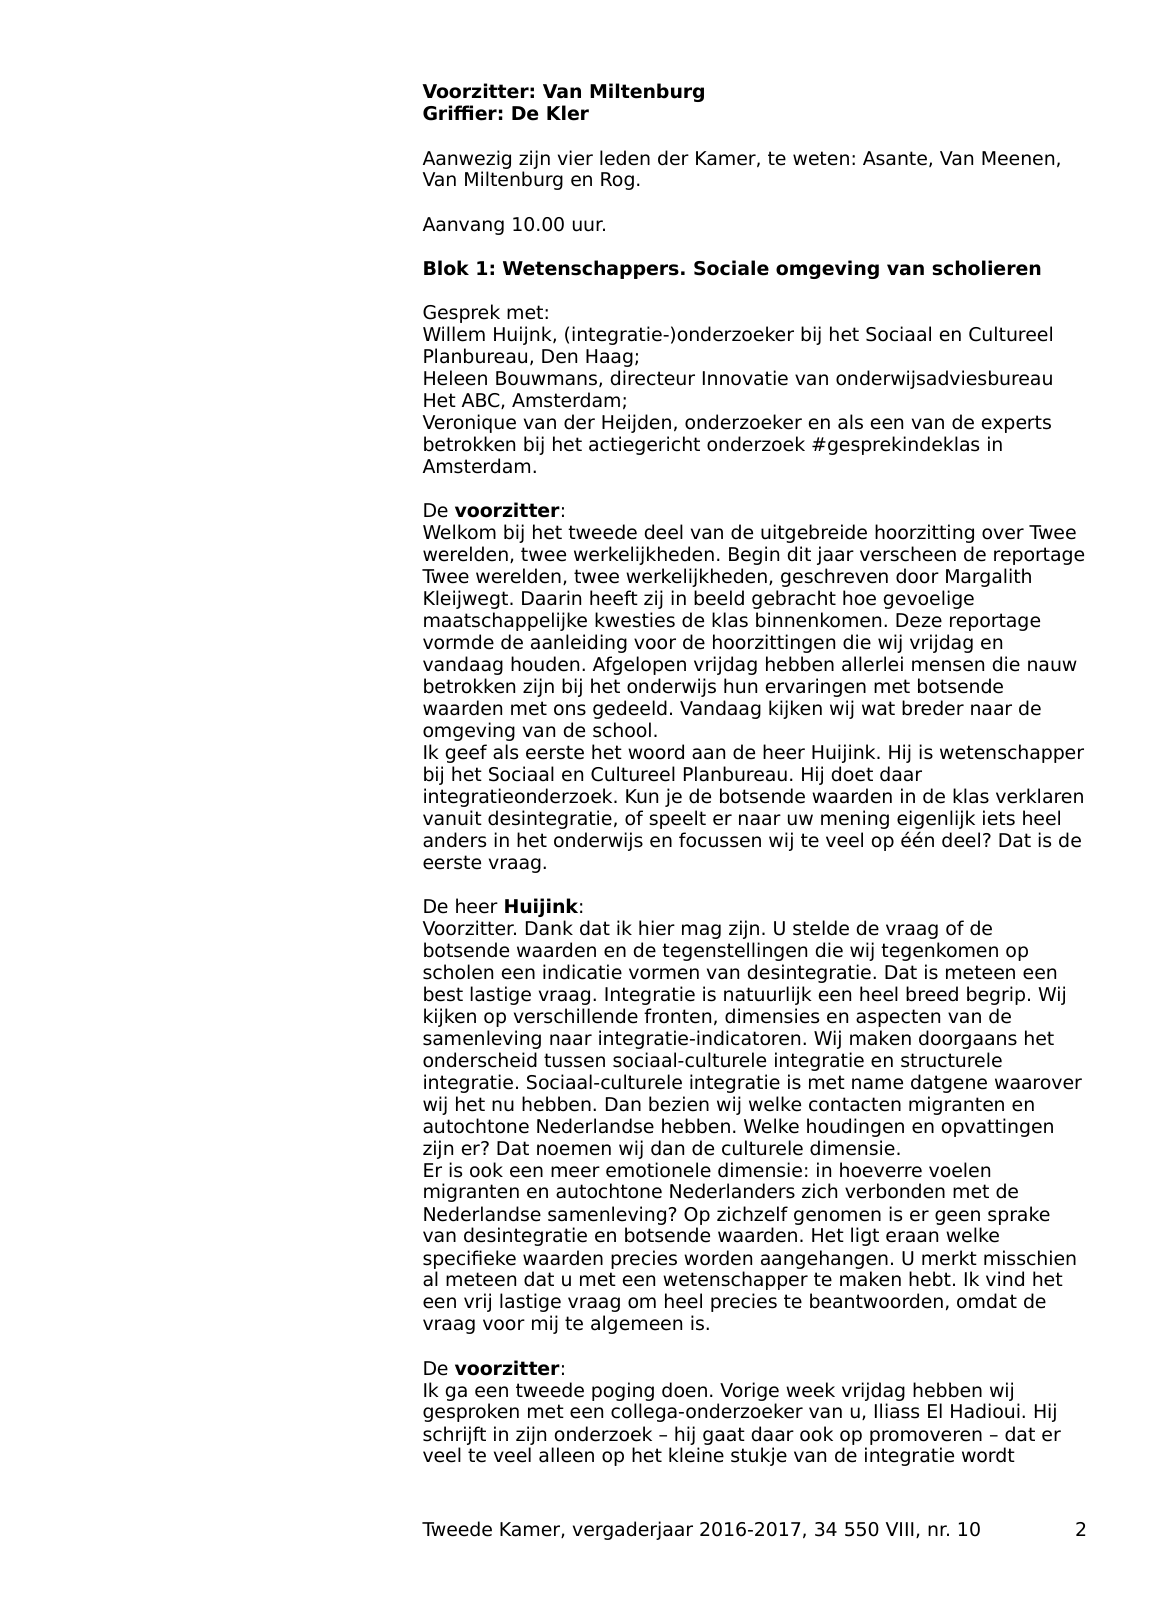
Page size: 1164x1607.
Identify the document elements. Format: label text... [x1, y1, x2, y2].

text Ik geef als eerste het woord aan de heer Huijink. Hij is wetenschapper bij het Sociaal en Cultureel Planbureau. Hij doet daar integratieonderzoek. Kun je de botsende waarden in de klas verklaren vanuit desintegratie, of speelt er naar uw mening eigenlijk iets heel anders in het onderwijs en focussen wij te veel op één deel? Dat is de eerste vraag. [422, 742, 1087, 873]
text De voorzitter: [422, 1357, 1087, 1379]
text Welkom bij het tweede deel van de uitgebreide hoorzitting over Twee werelden, twee werkelijkheden. Begin dit jaar verscheen de reportage Twee werelden, twee werkelijkheden, geschreven door Margalith Kleijwegt. Daarin heeft zij in beeld gebracht hoe gevoelige maatschappelijke kwesties de klas binnenkomen. Deze reportage vormde de aanleiding voor de hoorzittingen die wij vrijdag en vandaag houden. Afgelopen vrijdag hebben allerlei mensen die nauw betrokken zijn bij het onderwijs hun ervaringen met botsende waarden met ons gedeeld. Vandaag kijken wij wat breder naar de omgeving van de school. [422, 522, 1087, 742]
text Willem Huijnk, (integratie-)onderzoeker bij het Sociaal en Cultureel Planbureau, Den Haag; [422, 324, 1087, 368]
text Veronique van der Heijden, onderzoeker en als een van de experts betrokken bij het actiegericht onderzoek #gesprekindeklas in Amsterdam. [422, 412, 1087, 478]
text De heer Huijink: [422, 896, 1087, 918]
text Voorzitter. Dank dat ik hier mag zijn. U stelde de vraag of de botsende waarden en de tegenstellingen die wij tegenkomen op scholen een indicatie vormen van desintegratie. Dat is meteen een best lastige vraag. Integratie is natuurlijk een heel breed begrip. Wij kijken op verschillende fronten, dimensies en aspecten van de samenleving naar integratie-indicatoren. Wij maken doorgaans het onderscheid tussen sociaal-culturele integratie en structurele integratie. Sociaal-culturele integratie is met name datgene waarover wij het nu hebben. Dan bezien wij welke contacten migranten en autochtone Nederlandse hebben. Welke houdingen en opvattingen zijn er? Dat noemen wij dan de culturele dimensie. [422, 918, 1087, 1159]
text Aanvang 10.00 uur. [422, 213, 1087, 236]
text De voorzitter: [422, 500, 1087, 522]
text Voorzitter: Van Miltenburg [422, 81, 1087, 103]
text Ik ga een tweede poging doen. Vorige week vrijdag hebben wij gesproken met een collega-onderzoeker van u, Iliass El Hadioui. Hij schrijft in zijn onderzoek – hij gaat daar ook op promoveren – dat er veel te veel alleen op het kleine stukje van de integratie wordt [422, 1379, 1087, 1467]
text Heleen Bouwmans, directeur Innovatie van onderwijsadviesbureau Het ABC, Amsterdam; [422, 368, 1087, 412]
text Gesprek met: [422, 302, 1087, 324]
text Er is ook een meer emotionele dimensie: in hoeverre voelen migranten en autochtone Nederlanders zich verbonden met de Nederlandse samenleving? Op zichzelf genomen is er geen sprake van desintegratie en botsende waarden. Het ligt eraan welke specifieke waarden precies worden aangehangen. U merkt misschien al meteen dat u met een wetenschapper te maken hebt. Ik vind het een vrij lastige vraag om heel precies te beantwoorden, omdat de vraag voor mij te algemeen is. [422, 1159, 1087, 1335]
text Griffier: De Kler [422, 103, 1087, 125]
text Aanwezig zijn vier leden der Kamer, te weten: Asante, Van Meenen, Van Miltenburg en Rog. [422, 147, 1087, 191]
subtitle Blok 1: Wetenschappers. Sociale omgeving van scholieren [422, 258, 1087, 280]
